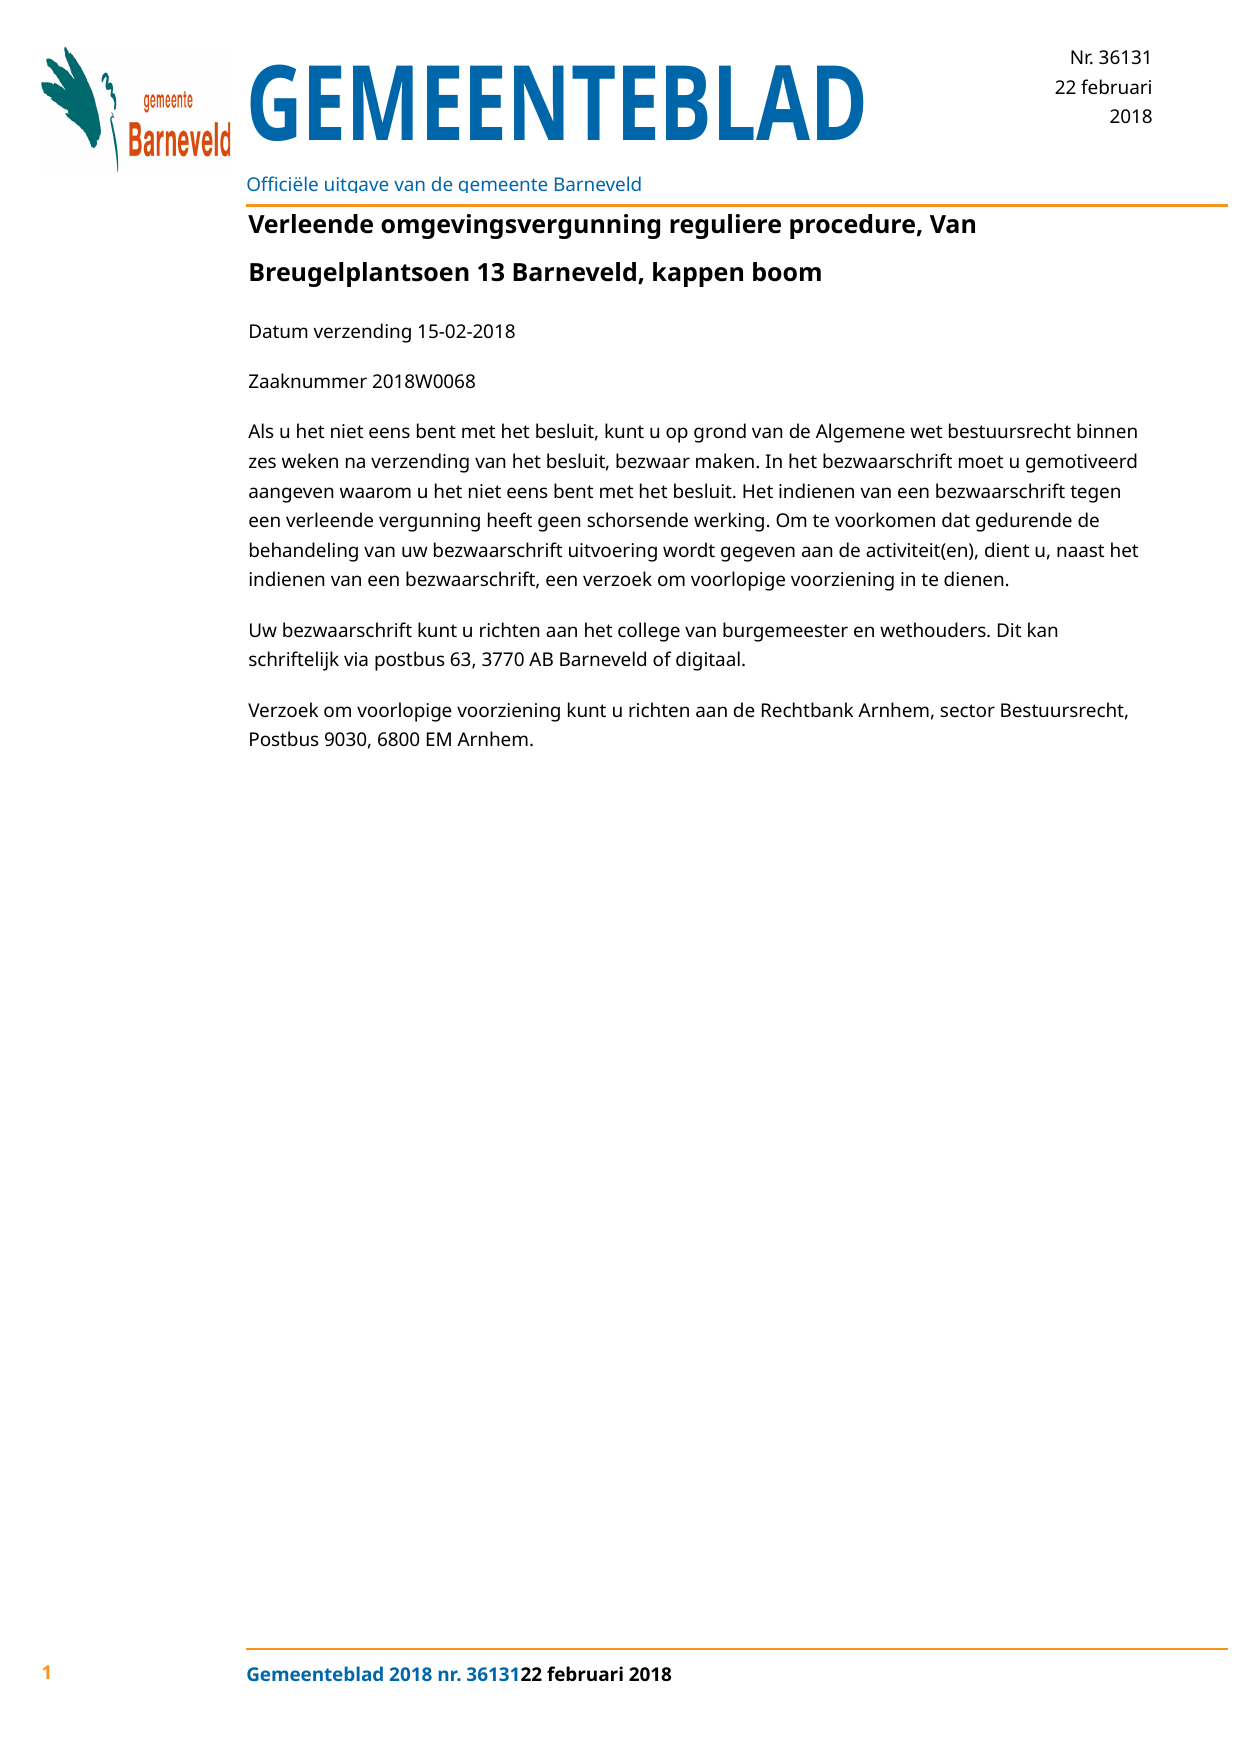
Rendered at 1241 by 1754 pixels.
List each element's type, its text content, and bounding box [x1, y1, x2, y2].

text Als u het niet eens bent met het besluit, kunt u op grond van de Algemene wet bestuursrecht binnen zes weken na verzending van het besluit, bezwaar maken. In het bezwaarschrift moet u gemotiveerd aangeven waarom u het niet eens bent met het besluit. Het indienen van een bezwaarschrift tegen een verleende vergunning heeft geen schorsende werking. Om te voorkomen dat gedurende de behandeling van uw bezwaarschrift uitvoering wordt gegeven aan de activiteit(en), dient u, naast het indienen van een bezwaarschrift, een verzoek om voorlopige voorziening in te dienen. [248, 419, 1152, 592]
text Datum verzending 15-02-2018 [248, 318, 1152, 344]
text Zaaknummer 2018W0068 [248, 368, 1152, 394]
text Uw bezwaarschrift kunt u richten aan het college van burgemeester en wethouders. Dit kan schriftelijk via postbus 63, 3770 AB Barneveld of digitaal. [248, 617, 1152, 672]
picture [41, 47, 231, 172]
text Verzoek om voorlopige voorziening kunt u richten aan de Rechtbank Arnhem, sector Bestuursrecht, Postbus 9030, 6800 EM Arnhem. [248, 697, 1152, 752]
text Verleende omgevingsvergunning reguliere procedure, Van Breugelplantsoen 13 Barneveld, kappen boom [248, 207, 1152, 288]
